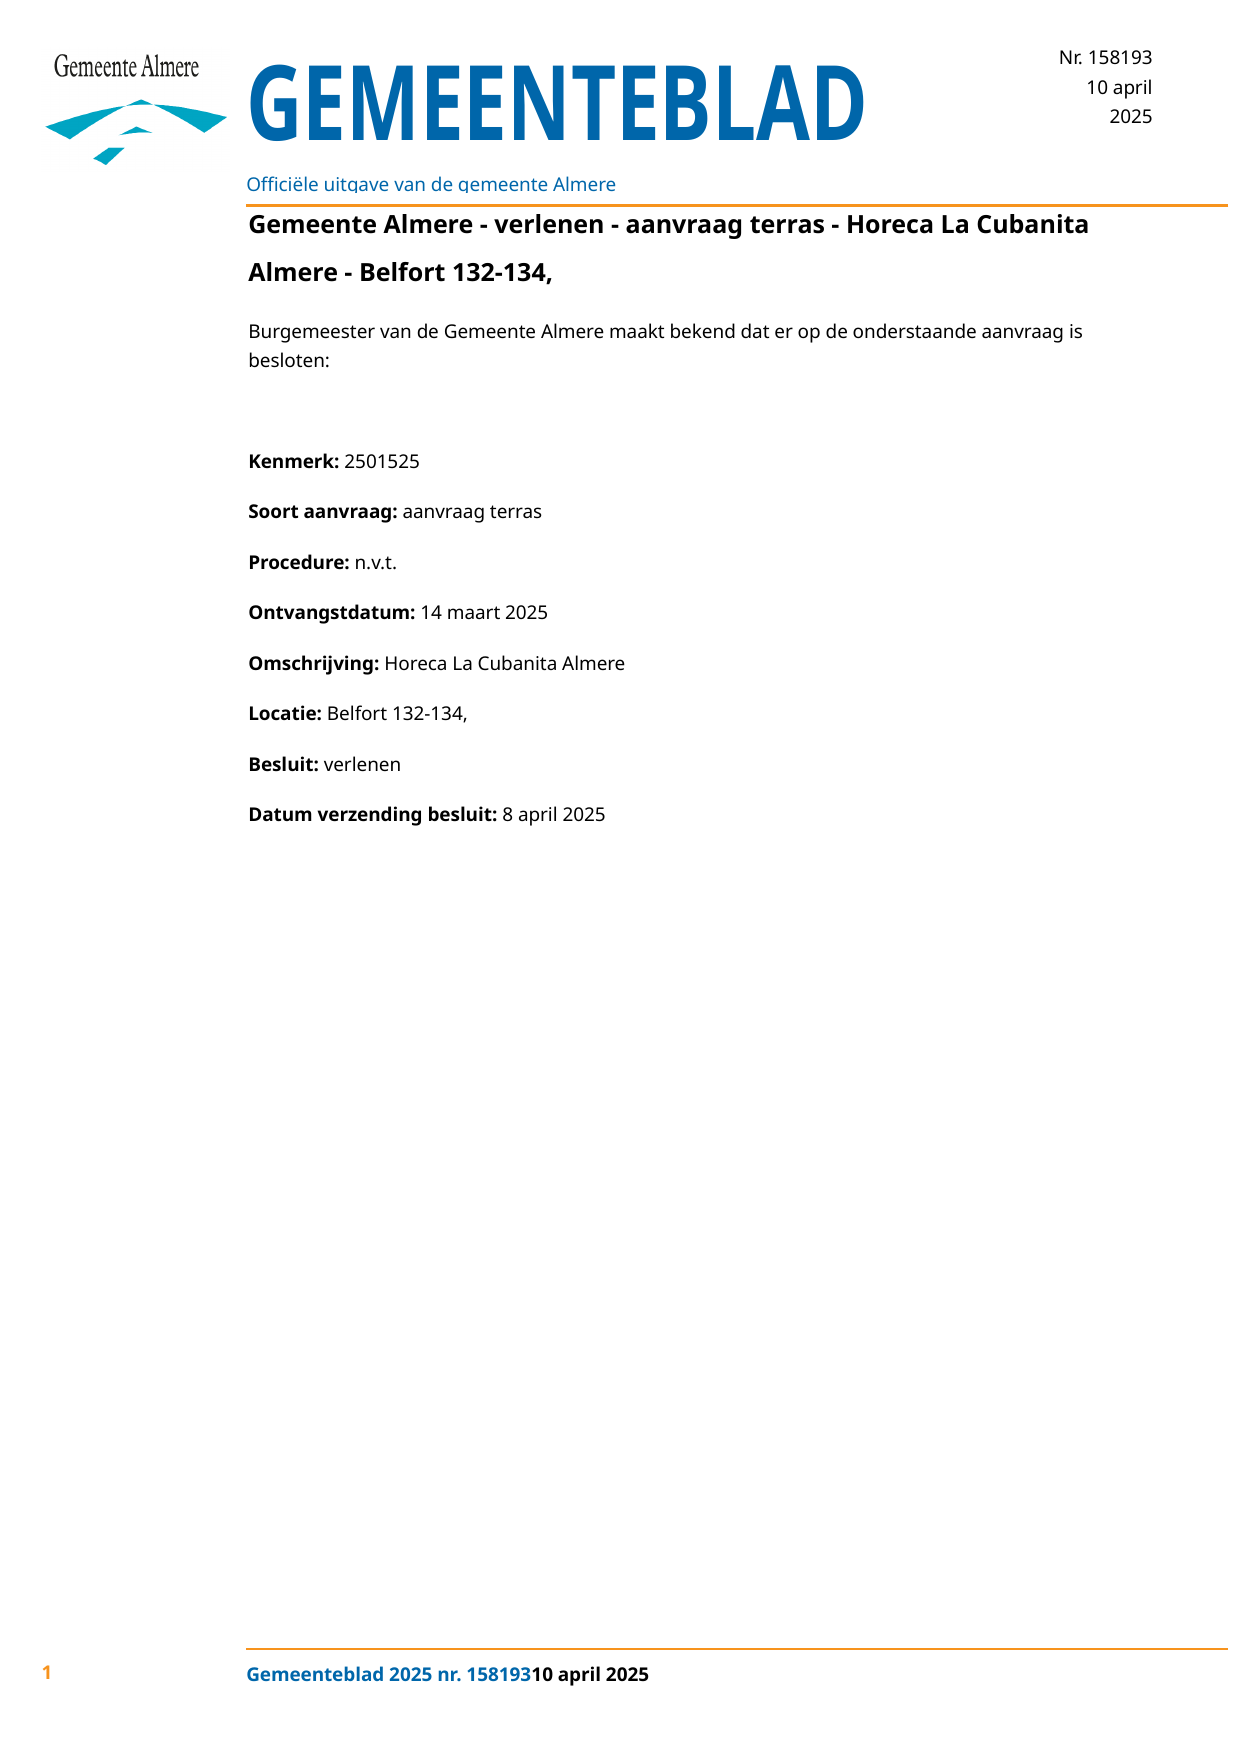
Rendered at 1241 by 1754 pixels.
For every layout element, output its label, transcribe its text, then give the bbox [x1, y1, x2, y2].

text Omschrijving: Horeca La Cubanita Almere [248, 650, 1152, 676]
text Datum verzending besluit: 8 april 2025 [248, 801, 1152, 827]
text Burgemeester van de Gemeente Almere maakt bekend dat er op de onderstaande aanvraag is besloten: [248, 318, 1152, 373]
text Locatie: Belfort 132-134, [248, 700, 1152, 726]
picture [41, 47, 231, 172]
text Procedure: n.v.t. [248, 549, 1152, 575]
text Besluit: verlenen [248, 751, 1152, 777]
text Soort aanvraag: aanvraag terras [248, 499, 1152, 524]
text Gemeente Almere - verlenen - aanvraag terras - Horeca La Cubanita Almere - Belfort 132-134, [248, 207, 1152, 288]
text Kenmerk: 2501525 [248, 448, 1152, 474]
text Ontvangstdatum: 14 maart 2025 [248, 599, 1152, 625]
